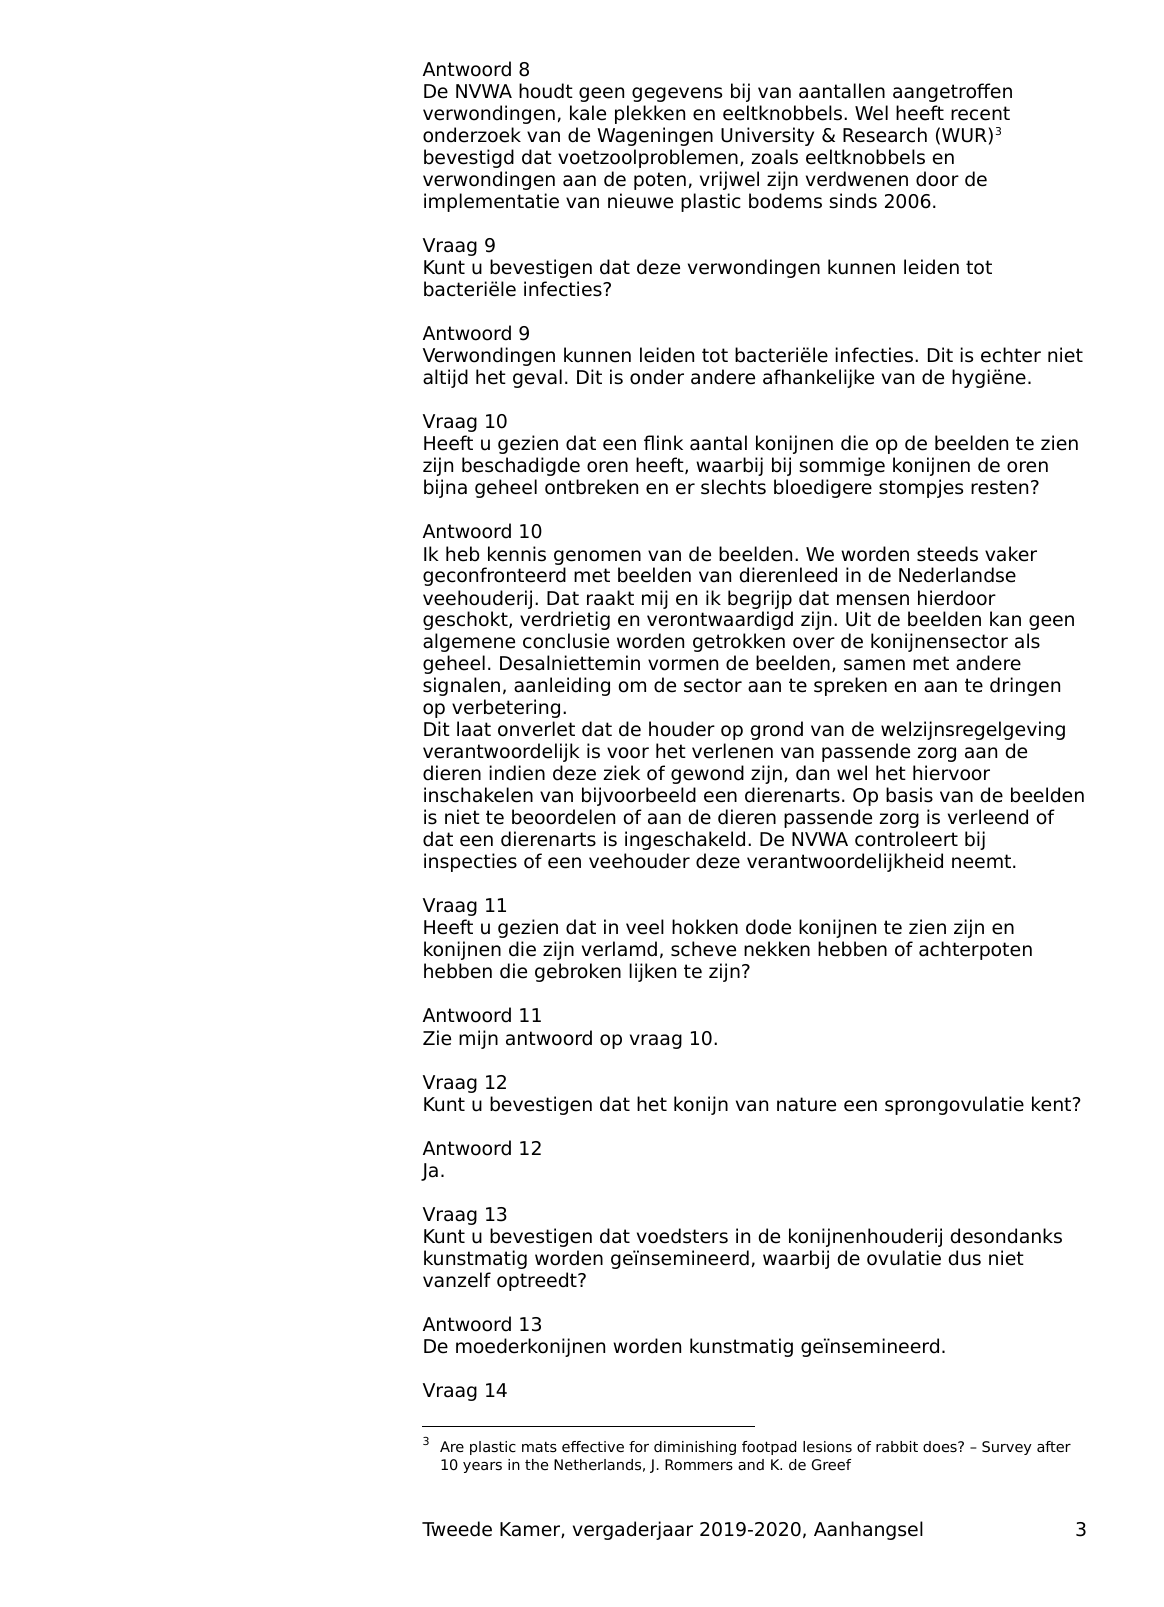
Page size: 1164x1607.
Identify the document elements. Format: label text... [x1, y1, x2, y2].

text Are plastic mats effective for diminishing footpad lesions of rabbit does? – Survey after 10 years in the Netherlands, J. Rommers and K. de Greef [422, 1435, 1087, 1474]
text Antwoord 9 [422, 323, 1087, 345]
text Zie mijn antwoord op vraag 10. [422, 1027, 1087, 1049]
text Vraag 14 [422, 1380, 1087, 1402]
text Kunt u bevestigen dat het konijn van nature een sprongovulatie kent? [422, 1093, 1087, 1116]
text Heeft u gezien dat in veel hokken dode konijnen te zien zijn en konijnen die zijn verlamd, scheve nekken hebben of achterpoten hebben die gebroken lijken te zijn? [422, 917, 1087, 983]
text Antwoord 11 [422, 1005, 1087, 1027]
text Antwoord 13 [422, 1314, 1087, 1336]
text Antwoord 8 [422, 59, 1087, 81]
text Ik heb kennis genomen van de beelden. We worden steeds vaker geconfronteerd met beelden van dierenleed in de Nederlandse veehouderij. Dat raakt mij en ik begrijp dat mensen hierdoor geschokt, verdrietig en verontwaardigd zijn. Uit de beelden kan geen algemene conclusie worden getrokken over de konijnensector als geheel. Desalniettemin vormen de beelden, samen met andere signalen, aanleiding om de sector aan te spreken en aan te dringen op verbetering. [422, 543, 1087, 719]
text Vraag 11 [422, 895, 1087, 917]
text Vraag 13 [422, 1204, 1087, 1226]
text Kunt u bevestigen dat voedsters in de konijnenhouderij desondanks kunstmatig worden geïnsemineerd, waarbij de ovulatie dus niet vanzelf optreedt? [422, 1226, 1087, 1292]
text Vraag 10 [422, 411, 1087, 433]
text Vraag 9 [422, 235, 1087, 257]
text De moederkonijnen worden kunstmatig geïnsemineerd. [422, 1336, 1087, 1358]
text Antwoord 12 [422, 1138, 1087, 1160]
text Heeft u gezien dat een flink aantal konijnen die op de beelden te zien zijn beschadigde oren heeft, waarbij bij sommige konijnen de oren bijna geheel ontbreken en er slechts bloedigere stompjes resten? [422, 433, 1087, 499]
text De NVWA houdt geen gegevens bij van aantallen aangetroffen verwondingen, kale plekken en eeltknobbels. Wel heeft recent onderzoek van de Wageningen University & Research (WUR) bevestigd dat voetzoolproblemen, zoals eeltknobbels en verwondingen aan de poten, vrijwel zijn verdwenen door de implementatie van nieuwe plastic bodems sinds 2006. [422, 81, 1087, 213]
text Verwondingen kunnen leiden tot bacteriële infecties. Dit is echter niet altijd het geval. Dit is onder andere afhankelijke van de hygiëne. [422, 345, 1087, 389]
text Kunt u bevestigen dat deze verwondingen kunnen leiden tot bacteriële infecties? [422, 257, 1087, 301]
text Vraag 12 [422, 1072, 1087, 1093]
text Ja. [422, 1160, 1087, 1182]
text Dit laat onverlet dat de houder op grond van de welzijnsregelgeving verantwoordelijk is voor het verlenen van passende zorg aan de dieren indien deze ziek of gewond zijn, dan wel het hiervoor inschakelen van bijvoorbeeld een dierenarts. Op basis van de beelden is niet te beoordelen of aan de dieren passende zorg is verleend of dat een dierenarts is ingeschakeld. De NVWA controleert bij inspecties of een veehouder deze verantwoordelijkheid neemt. [422, 719, 1087, 873]
text Antwoord 10 [422, 521, 1087, 543]
